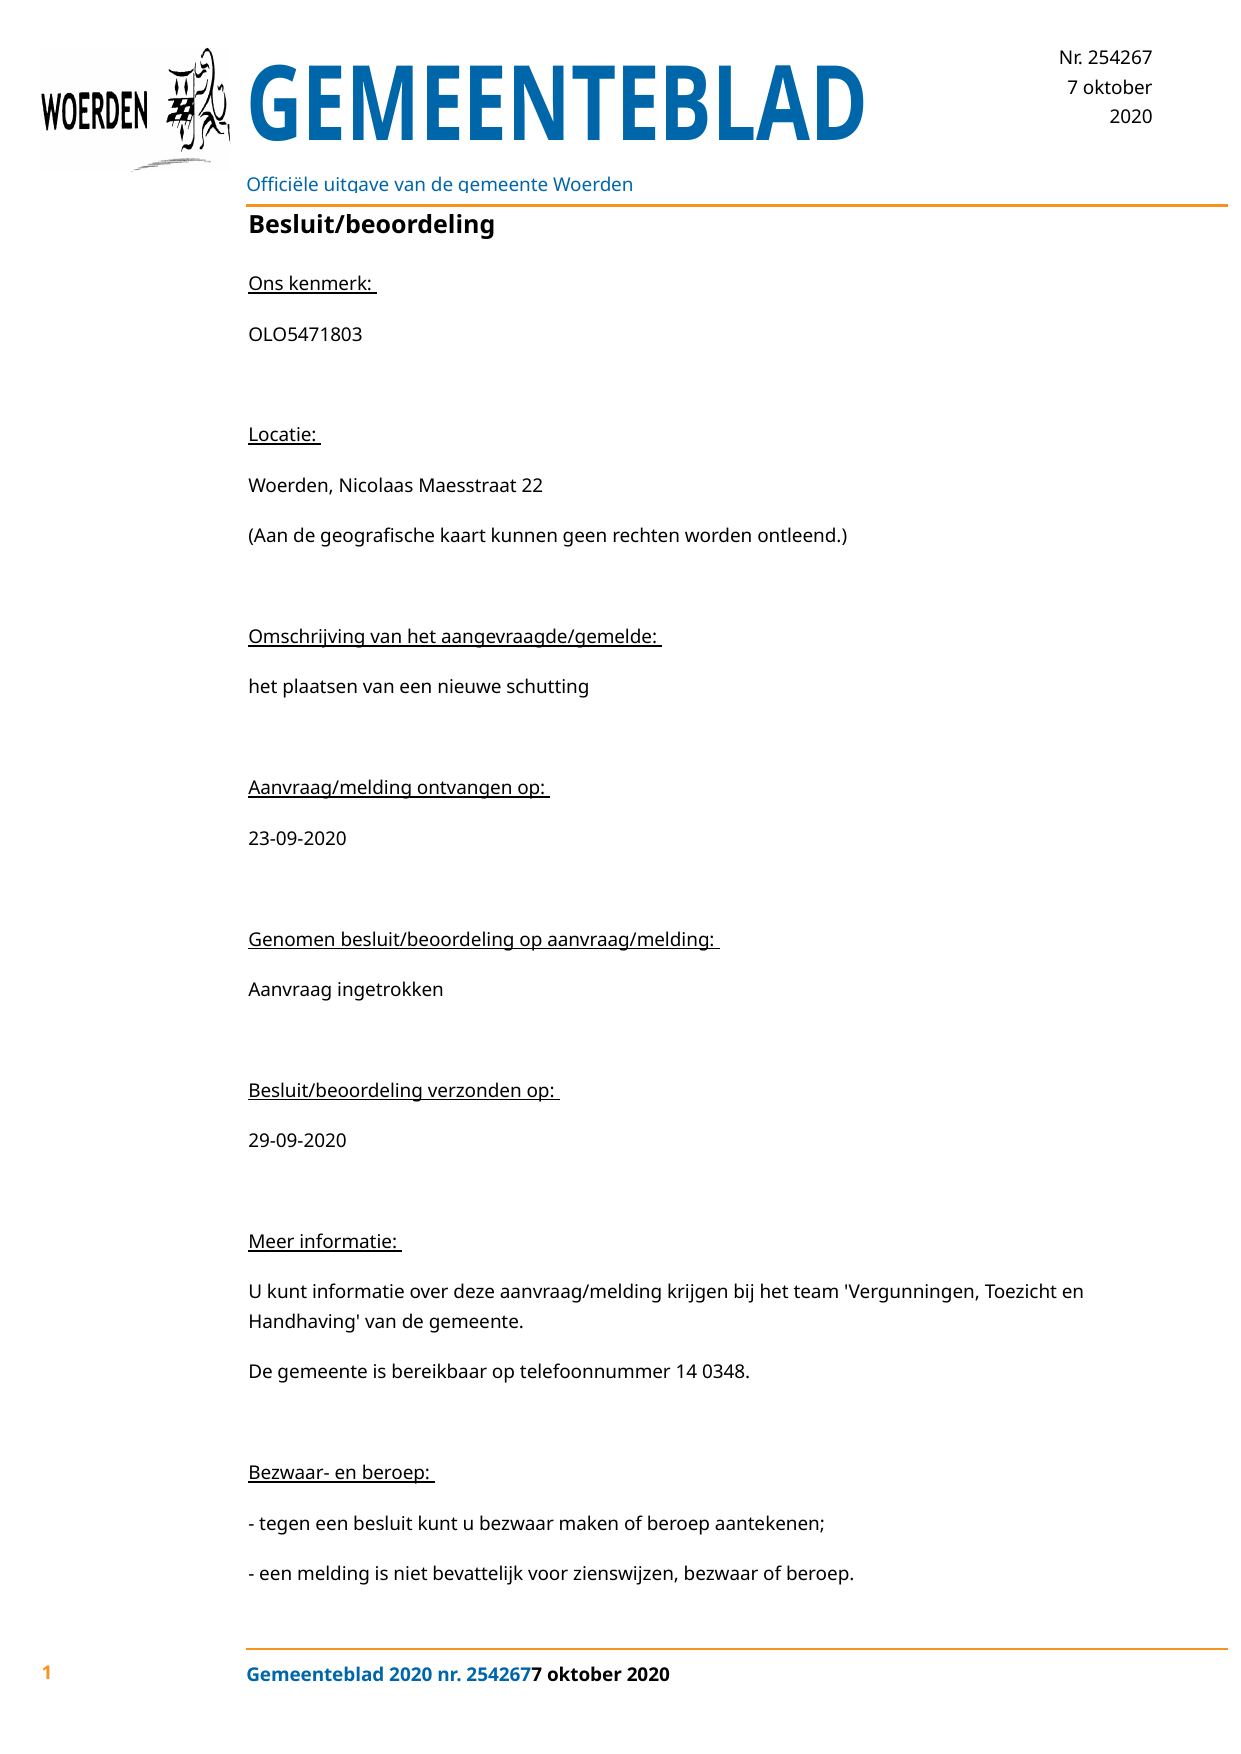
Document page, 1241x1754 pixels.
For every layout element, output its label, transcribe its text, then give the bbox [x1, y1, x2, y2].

text het plaatsen van een nieuwe schutting [248, 674, 1152, 699]
text Meer informatie: [248, 1228, 1152, 1254]
text Ons kenmerk: [248, 270, 1152, 296]
text Besluit/beoordeling [248, 207, 1152, 241]
text De gemeente is bereikbaar op telefoonnummer 14 0348. [248, 1359, 1152, 1384]
text Locatie: [248, 422, 1152, 447]
text - tegen een besluit kunt u bezwaar maken of beroep aantekenen; [248, 1510, 1152, 1536]
text Besluit/beoordeling verzonden op: [248, 1077, 1152, 1103]
text Aanvraag ingetrokken [248, 976, 1152, 1002]
text - een melding is niet bevattelijk voor zienswijzen, bezwaar of beroep. [248, 1560, 1152, 1586]
text 23-09-2020 [248, 825, 1152, 851]
picture [41, 47, 231, 172]
text 29-09-2020 [248, 1127, 1152, 1153]
text (Aan de geografische kaart kunnen geen rechten worden ontleend.) [248, 522, 1152, 548]
text Bezwaar- en beroep: [248, 1459, 1152, 1485]
text OLO5471803 [248, 321, 1152, 346]
text Genomen besluit/beoordeling op aanvraag/melding: [248, 926, 1152, 951]
text Omschrijving van het aangevraagde/gemelde: [248, 623, 1152, 649]
text Woerden, Nicolaas Maesstraat 22 [248, 472, 1152, 498]
text Aanvraag/melding ontvangen op: [248, 774, 1152, 800]
text U kunt informatie over deze aanvraag/melding krijgen bij het team 'Vergunningen, Toezicht en Handhaving' van de gemeente. [248, 1279, 1152, 1334]
